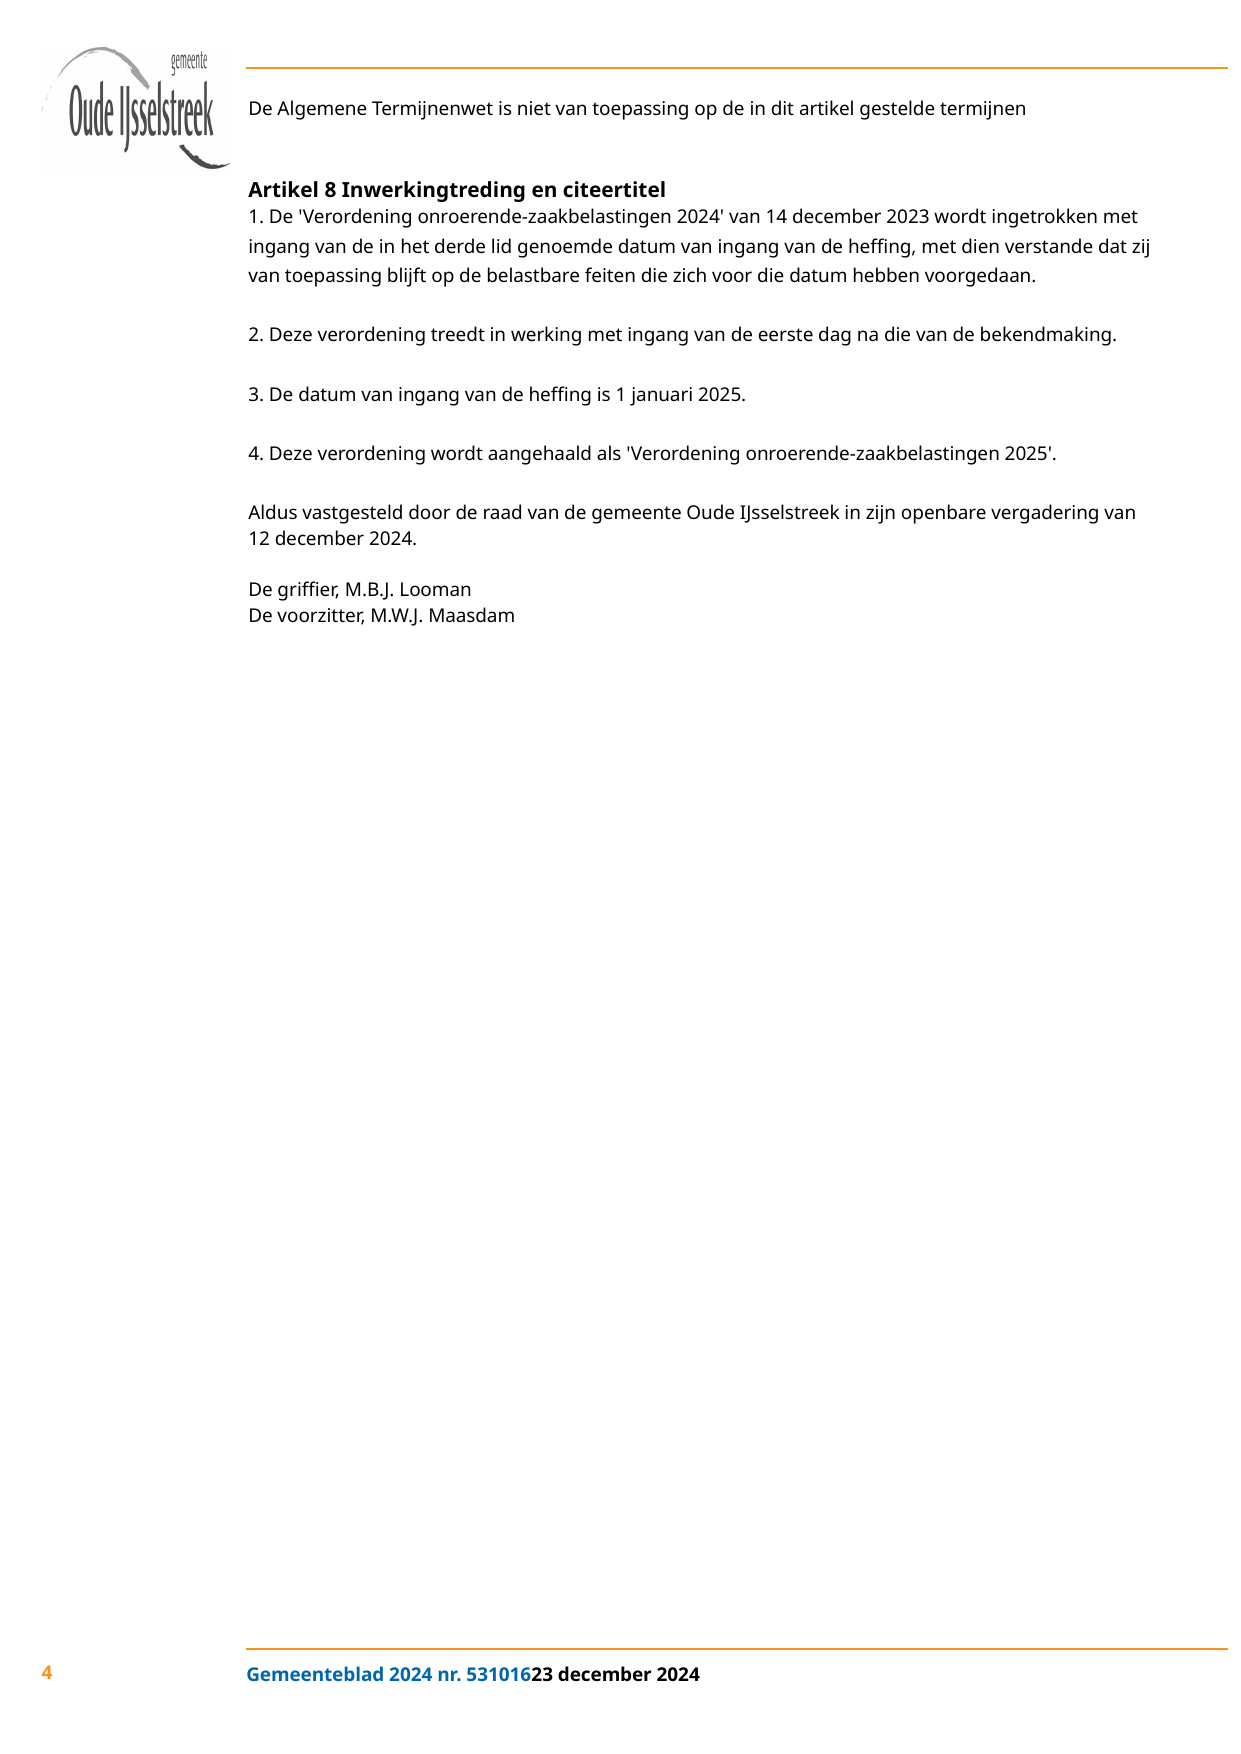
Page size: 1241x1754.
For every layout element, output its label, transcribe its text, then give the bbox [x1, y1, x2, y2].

text 1. De 'Verordening onroerende-zaakbelastingen 2024' van 14 december 2023 wordt ingetrokken met ingang van de in het derde lid genoemde datum van ingang van de heffing, met dien verstande dat zij van toepassing blijft op de belastbare feiten die zich voor die datum hebben voorgedaan. [248, 203, 1152, 288]
text 2. Deze verordening treedt in werking met ingang van de eerste dag na die van de bekendmaking. [248, 322, 1152, 347]
text 4. Deze verordening wordt aangehaald als 'Verordening onroerende-zaakbelastingen 2025'. [248, 440, 1152, 466]
text 12 december 2024. [248, 525, 1152, 551]
picture [41, 47, 231, 172]
text De voorzitter, M.W.J. Maasdam [248, 602, 1152, 628]
text Aldus vastgesteld door de raad van de gemeente Oude IJsselstreek in zijn openbare vergadering van [248, 499, 1152, 525]
text 3. De datum van ingang van de heffing is 1 januari 2025. [248, 381, 1152, 406]
text Artikel 8 Inwerkingtreding en citeertitel [248, 175, 1152, 203]
text De Algemene Termijnenwet is niet van toepassing op de in dit artikel gestelde termijnen [248, 95, 1152, 121]
text De griffier, M.B.J. Looman [248, 576, 1152, 602]
